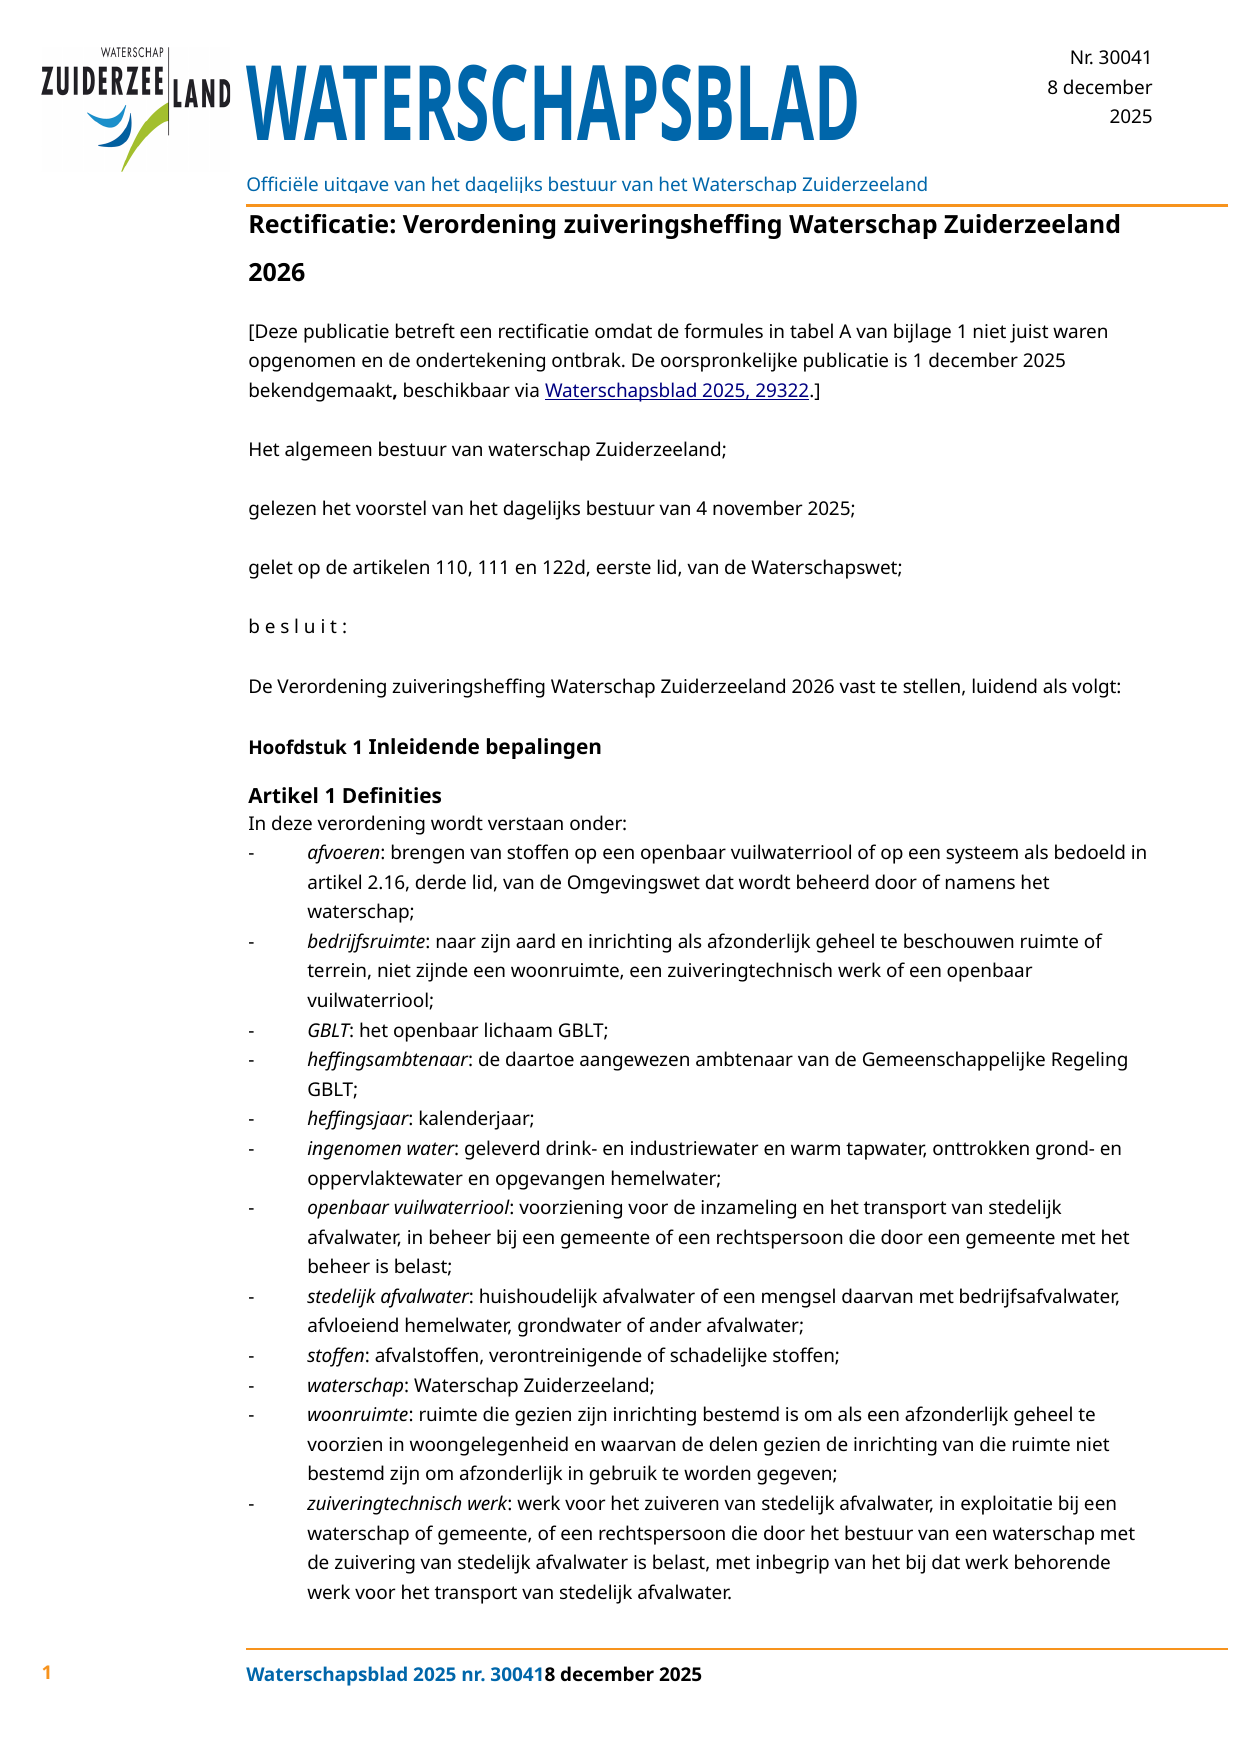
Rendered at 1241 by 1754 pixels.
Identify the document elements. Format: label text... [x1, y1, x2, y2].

text b e s l u i t : [248, 614, 1152, 639]
text Het algemeen bestuur van waterschap Zuiderzeeland; [248, 436, 1152, 462]
list stoffen: afvalstoffen, verontreinigende of schadelijke stoffen; [248, 1342, 1152, 1368]
text Hoofdstuk 1 Inleidende bepalingen [248, 732, 1152, 761]
text [Deze publicatie betreft een rectificatie omdat de formules in tabel A van bijlage 1 niet juist waren opgenomen en de ondertekening ontbrak. De oorspronkelijke publicatie is 1 december 2025 bekendgemaakt, beschikbaar via Waterschapsblad 2025, 29322.] [248, 318, 1152, 403]
list stedelijk afvalwater: huishoudelijk afvalwater of een mengsel daarvan met bedrijfsafvalwater, afvloeiend hemelwater, grondwater of ander afvalwater; [248, 1283, 1152, 1338]
picture [41, 47, 231, 172]
list woonruimte: ruimte die gezien zijn inrichting bestemd is om als een afzonderlijk geheel te voorzien in woongelegenheid en waarvan de delen gezien de inrichting van die ruimte niet bestemd zijn om afzonderlijk in gebruik te worden gegeven; [248, 1401, 1152, 1486]
text Artikel 1 Definities [248, 781, 1152, 810]
list ingenomen water: geleverd drink- en industriewater en warm tapwater, onttrokken grond- en oppervlaktewater en opgevangen hemelwater; [248, 1135, 1152, 1191]
list heffingsjaar: kalenderjaar; [248, 1106, 1152, 1131]
list afvoeren: brengen van stoffen op een openbaar vuilwaterriool of op een systeem als bedoeld in artikel 2.16, derde lid, van de Omgevingswet dat wordt beheerd door of namens het waterschap; [248, 839, 1152, 924]
text De Verordening zuiveringsheffing Waterschap Zuiderzeeland 2026 vast te stellen, luidend als volgt: [248, 673, 1152, 699]
list zuiveringtechnisch werk: werk voor het zuiveren van stedelijk afvalwater, in exploitatie bij een waterschap of gemeente, of een rechtspersoon die door het bestuur van een waterschap met de zuivering van stedelijk afvalwater is belast, met inbegrip van het bij dat werk behorende werk voor het transport van stedelijk afvalwater. [248, 1490, 1152, 1605]
text gelet op de artikelen 110, 111 en 122d, eerste lid, van de Waterschapswet; [248, 554, 1152, 580]
list waterschap: Waterschap Zuiderzeeland; [248, 1372, 1152, 1398]
text Rectificatie: Verordening zuiveringsheffing Waterschap Zuiderzeeland 2026 [248, 207, 1152, 288]
list heffingsambtenaar: de daartoe aangewezen ambtenaar van de Gemeenschappelijke Regeling GBLT; [248, 1046, 1152, 1102]
text In deze verordening wordt verstaan onder: [248, 810, 1152, 836]
list openbaar vuilwaterriool: voorziening voor de inzameling en het transport van stedelijk afvalwater, in beheer bij een gemeente of een rechtspersoon die door een gemeente met het beheer is belast; [248, 1194, 1152, 1279]
list GBLT: het openbaar lichaam GBLT; [248, 1017, 1152, 1043]
text gelezen het voorstel van het dagelijks bestuur van 4 november 2025; [248, 495, 1152, 521]
list bedrijfsruimte: naar zijn aard en inrichting als afzonderlijk geheel te beschouwen ruimte of terrein, niet zijnde een woonruimte, een zuiveringtechnisch werk of een openbaar vuilwaterriool; [248, 928, 1152, 1013]
